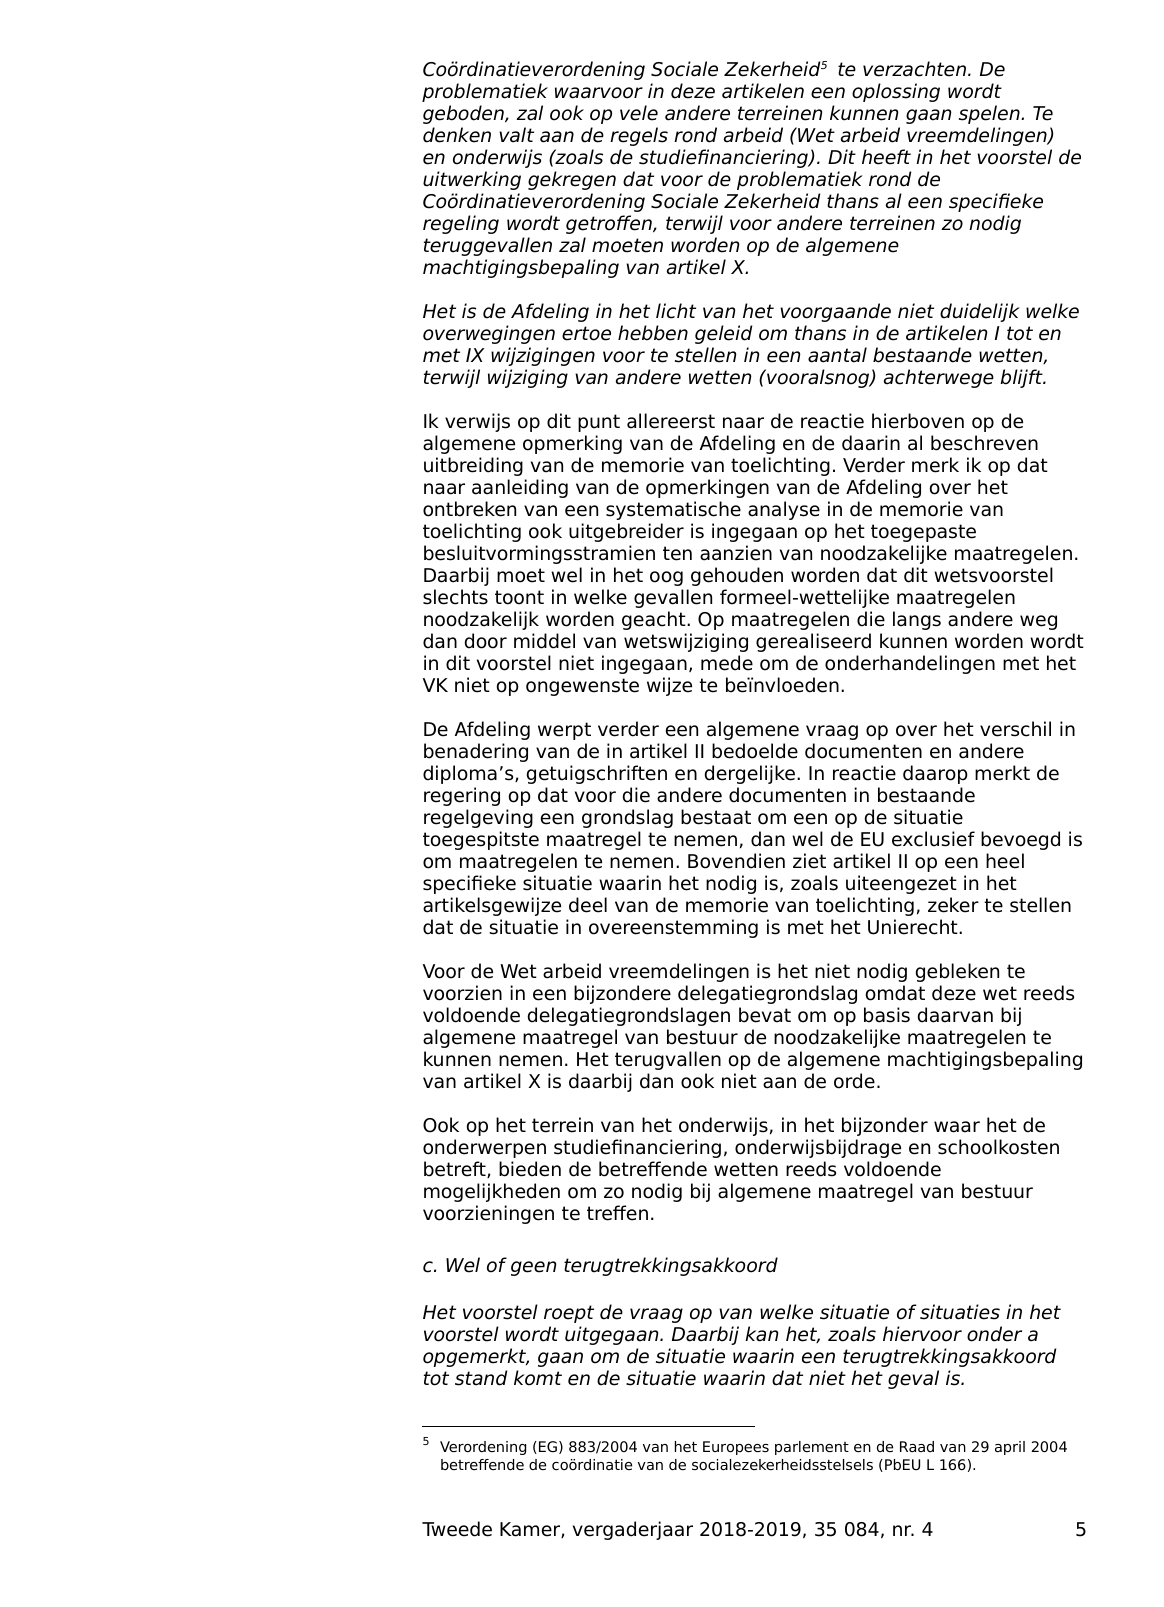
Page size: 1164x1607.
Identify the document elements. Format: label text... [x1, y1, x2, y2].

subtitle c. Wel of geen terugtrekkingsakkoord [422, 1255, 1087, 1277]
text Ook op het terrein van het onderwijs, in het bijzonder waar het de onderwerpen studiefinanciering, onderwijsbijdrage en schoolkosten betreft, bieden de betreffende wetten reeds voldoende mogelijkheden om zo nodig bij algemene maatregel van bestuur voorzieningen te treffen. [422, 1115, 1087, 1225]
text Ik verwijs op dit punt allereerst naar de reactie hierboven op de algemene opmerking van de Afdeling en de daarin al beschreven uitbreiding van de memorie van toelichting. Verder merk ik op dat naar aanleiding van de opmerkingen van de Afdeling over het ontbreken van een systematische analyse in de memorie van toelichting ook uitgebreider is ingegaan op het toegepaste besluitvormingsstramien ten aanzien van noodzakelijke maatregelen. Daarbij moet wel in het oog gehouden worden dat dit wetsvoorstel slechts toont in welke gevallen formeel-wettelijke maatregelen noodzakelijk worden geacht. Op maatregelen die langs andere weg dan door middel van wetswijziging gerealiseerd kunnen worden wordt in dit voorstel niet ingegaan, mede om de onderhandelingen met het VK niet op ongewenste wijze te beïnvloeden. [422, 411, 1087, 697]
text De Afdeling werpt verder een algemene vraag op over het verschil in benadering van de in artikel II bedoelde documenten en andere diploma’s, getuigschriften en dergelijke. In reactie daarop merkt de regering op dat voor die andere documenten in bestaande regelgeving een grondslag bestaat om een op de situatie toegespitste maatregel te nemen, dan wel de EU exclusief bevoegd is om maatregelen te nemen. Bovendien ziet artikel II op een heel specifieke situatie waarin het nodig is, zoals uiteengezet in het artikelsgewijze deel van de memorie van toelichting, zeker te stellen dat de situatie in overeenstemming is met het Unierecht. [422, 719, 1087, 939]
text Verordening (EG) 883/2004 van het Europees parlement en de Raad van 29 april 2004 betreffende de coördinatie van de socialezekerheidsstelsels (PbEU L 166). [422, 1435, 1087, 1474]
text Het voorstel roept de vraag op van welke situatie of situaties in het voorstel wordt uitgegaan. Daarbij kan het, zoals hiervoor onder a opgemerkt, gaan om de situatie waarin een terugtrekkingsakkoord tot stand komt en de situatie waarin dat niet het geval is. [422, 1302, 1087, 1390]
text Coördinatieverordening Sociale Zekerheid te verzachten. De problematiek waarvoor in deze artikelen een oplossing wordt geboden, zal ook op vele andere terreinen kunnen gaan spelen. Te denken valt aan de regels rond arbeid (Wet arbeid vreemdelingen) en onderwijs (zoals de studiefinanciering). Dit heeft in het voorstel de uitwerking gekregen dat voor de problematiek rond de Coördinatieverordening Sociale Zekerheid thans al een specifieke regeling wordt getroffen, terwijl voor andere terreinen zo nodig teruggevallen zal moeten worden op de algemene machtigingsbepaling van artikel X. [422, 59, 1087, 279]
text Het is de Afdeling in het licht van het voorgaande niet duidelijk welke overwegingen ertoe hebben geleid om thans in de artikelen I tot en met IX wijzigingen voor te stellen in een aantal bestaande wetten, terwijl wijziging van andere wetten (vooralsnog) achterwege blijft. [422, 301, 1087, 389]
text Voor de Wet arbeid vreemdelingen is het niet nodig gebleken te voorzien in een bijzondere delegatiegrondslag omdat deze wet reeds voldoende delegatiegrondslagen bevat om op basis daarvan bij algemene maatregel van bestuur de noodzakelijke maatregelen te kunnen nemen. Het terugvallen op de algemene machtigingsbepaling van artikel X is daarbij dan ook niet aan de orde. [422, 961, 1087, 1093]
